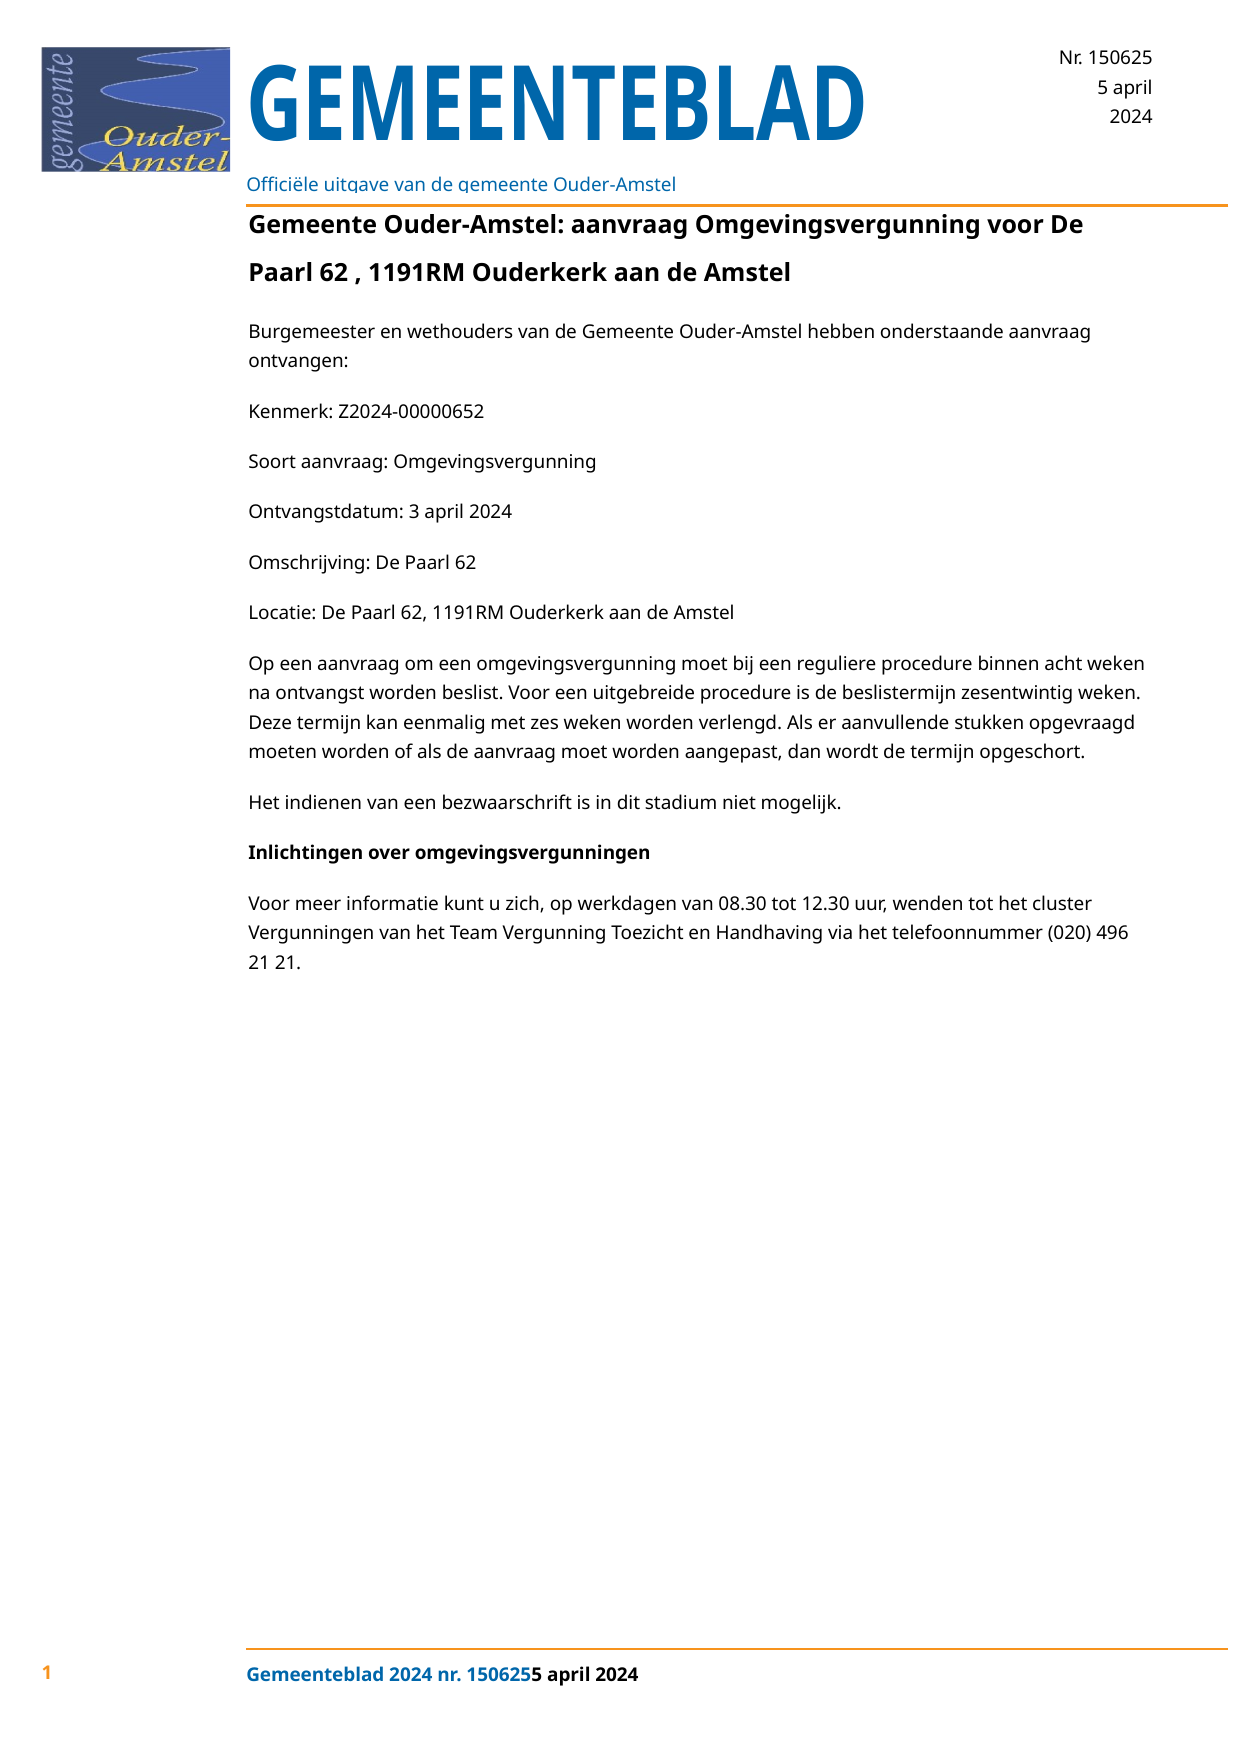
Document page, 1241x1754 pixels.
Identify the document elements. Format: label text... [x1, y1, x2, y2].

picture [41, 47, 231, 172]
text Locatie: De Paarl 62, 1191RM Ouderkerk aan de Amstel [248, 599, 1152, 625]
text Voor meer informatie kunt u zich, op werkdagen van 08.30 tot 12.30 uur, wenden tot het cluster Vergunningen van het Team Vergunning Toezicht en Handhaving via het telefoonnummer (020) 496 21 21. [248, 890, 1152, 975]
text Het indienen van een bezwaarschrift is in dit stadium niet mogelijk. [248, 789, 1152, 815]
text Op een aanvraag om een omgevingsvergunning moet bij een reguliere procedure binnen acht weken na ontvangst worden beslist. Voor een uitgebreide procedure is de beslistermijn zesentwintig weken. Deze termijn kan eenmalig met zes weken worden verlengd. Als er aanvullende stukken opgevraagd moeten worden of als de aanvraag moet worden aangepast, dan wordt de termijn opgeschort. [248, 650, 1152, 764]
text Omschrijving: De Paarl 62 [248, 549, 1152, 575]
text Gemeente Ouder-Amstel: aanvraag Omgevingsvergunning voor De Paarl 62 , 1191RM Ouderkerk aan de Amstel [248, 207, 1152, 288]
text Soort aanvraag: Omgevingsvergunning [248, 448, 1152, 474]
text Ontvangstdatum: 3 april 2024 [248, 499, 1152, 524]
text Kenmerk: Z2024-00000652 [248, 398, 1152, 424]
text Inlichtingen over omgevingsvergunningen [248, 839, 1152, 865]
text Burgemeester en wethouders van de Gemeente Ouder-Amstel hebben onderstaande aanvraag ontvangen: [248, 318, 1152, 373]
